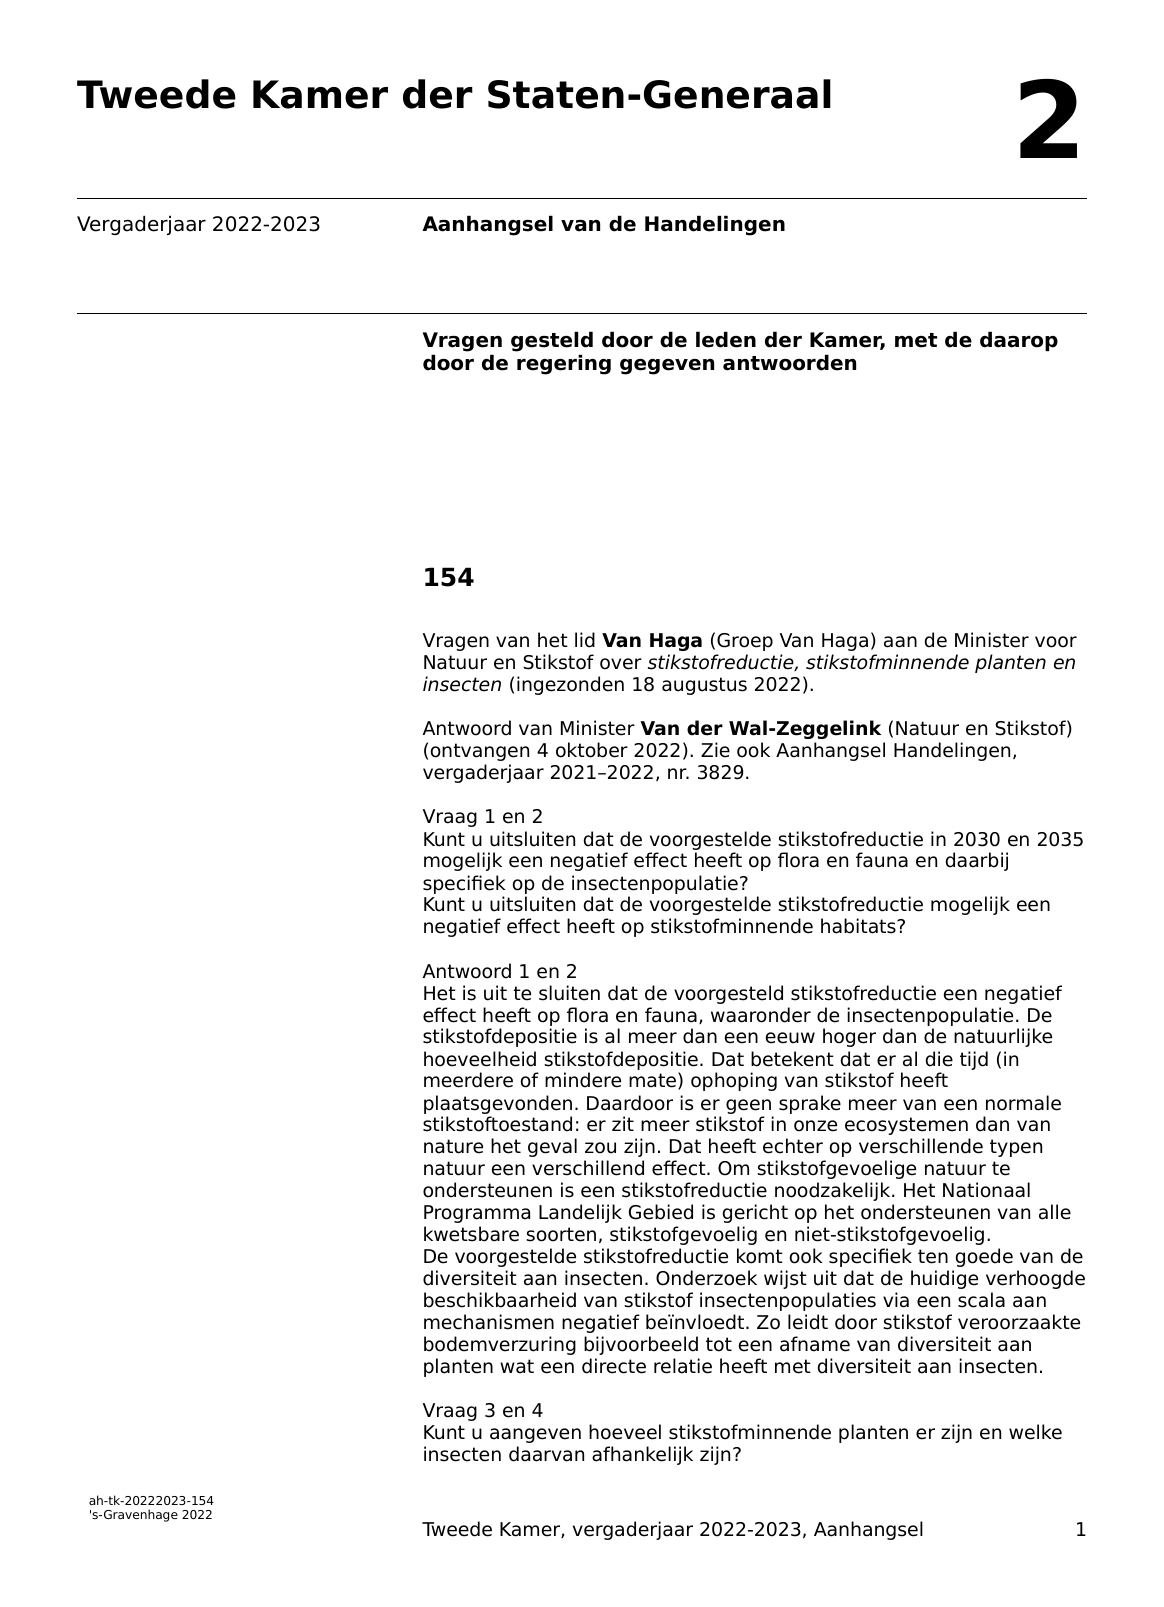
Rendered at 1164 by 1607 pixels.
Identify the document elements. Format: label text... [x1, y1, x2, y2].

text ah-tk-20222023-154 [88, 1494, 323, 1508]
text Antwoord 1 en 2 [422, 961, 1087, 982]
table_header 2 [886, 59, 1087, 198]
table_header Tweede Kamer der Staten-Generaal [77, 59, 886, 198]
text Kunt u uitsluiten dat de voorgestelde stikstofreductie mogelijk een negatief effect heeft op stikstofminnende habitats? [422, 894, 1087, 938]
table_cell [77, 314, 422, 375]
text 154 [422, 563, 1087, 592]
table_cell Vragen gesteld door de leden der Kamer, met de daarop door de regering gegeven antwoorden [422, 314, 1087, 375]
table_cell Vergaderjaar 2022-2023 [77, 199, 422, 313]
text Kunt u uitsluiten dat de voorgestelde stikstofreductie in 2030 en 2035 mogelijk een negatief effect heeft op flora en fauna en daarbij specifiek op de insectenpopulatie? [422, 828, 1087, 894]
text Vraag 1 en 2 [422, 806, 1087, 828]
text Vraag 3 en 4 [422, 1400, 1087, 1422]
text 's-Gravenhage 2022 [88, 1508, 323, 1522]
text Vragen van het lid Van Haga (Groep Van Haga) aan de Minister voor Natuur en Stikstof over stikstofreductie, stikstofminnende planten en insecten (ingezonden 18 augustus 2022). [422, 630, 1087, 696]
text Het is uit te sluiten dat de voorgesteld stikstofreductie een negatief effect heeft op flora en fauna, waaronder de insectenpopulatie. De stikstofdepositie is al meer dan een eeuw hoger dan de natuurlijke hoeveelheid stikstofdepositie. Dat betekent dat er al die tijd (in meerdere of mindere mate) ophoping van stikstof heeft plaatsgevonden. Daardoor is er geen sprake meer van een normale stikstoftoestand: er zit meer stikstof in onze ecosystemen dan van nature het geval zou zijn. Dat heeft echter op verschillende typen natuur een verschillend effect. Om stikstofgevoelige natuur te ondersteunen is een stikstofreductie noodzakelijk. Het Nationaal Programma Landelijk Gebied is gericht op het ondersteunen van alle kwetsbare soorten, stikstofgevoelig en niet-stikstofgevoelig. [422, 982, 1087, 1246]
table_cell Aanhangsel van de Handelingen [422, 199, 1087, 313]
text De voorgestelde stikstofreductie komt ook specifiek ten goede van de diversiteit aan insecten. Onderzoek wijst uit dat de huidige verhoogde beschikbaarheid van stikstof insectenpopulaties via een scala aan mechanismen negatief beïnvloedt. Zo leidt door stikstof veroorzaakte bodemverzuring bijvoorbeeld tot een afname van diversiteit aan planten wat een directe relatie heeft met diversiteit aan insecten. [422, 1246, 1087, 1378]
text Kunt u aangeven hoeveel stikstofminnende planten er zijn en welke insecten daarvan afhankelijk zijn? [422, 1422, 1087, 1466]
text Antwoord van Minister Van der Wal-Zeggelink (Natuur en Stikstof) (ontvangen 4 oktober 2022). Zie ook Aanhangsel Handelingen, vergaderjaar 2021–2022, nr. 3829. [422, 718, 1087, 784]
